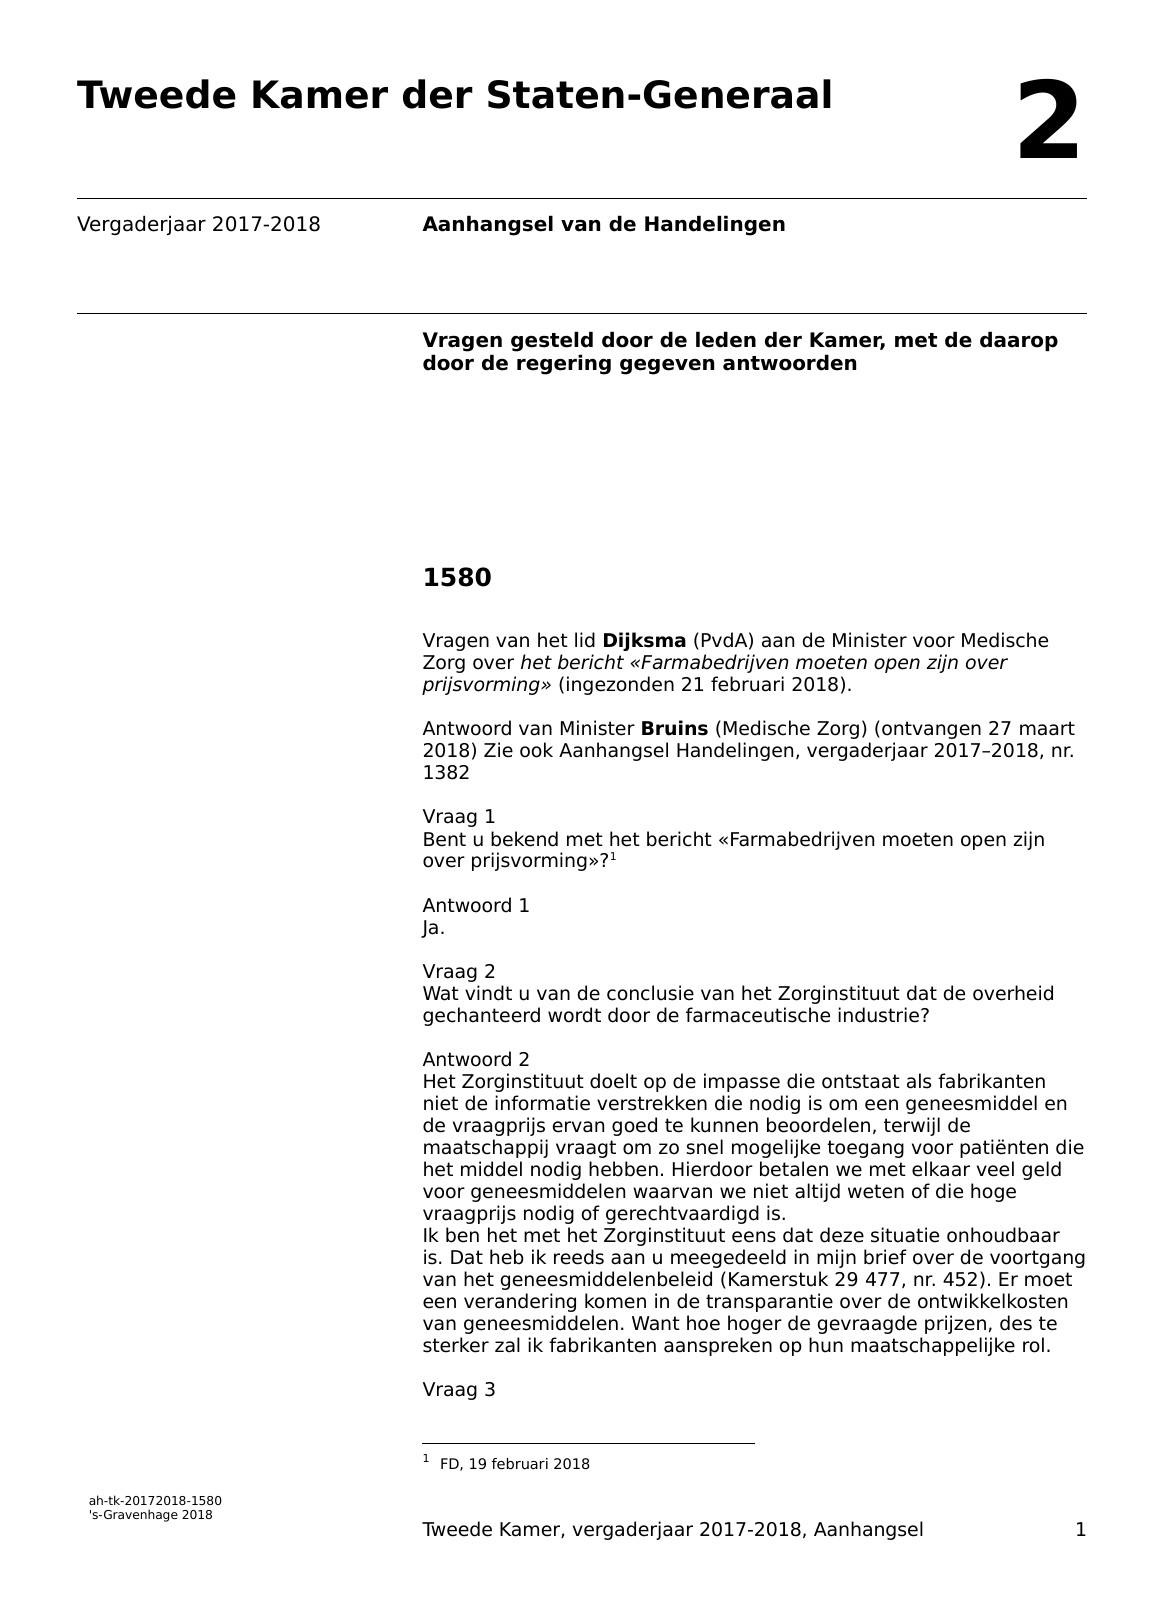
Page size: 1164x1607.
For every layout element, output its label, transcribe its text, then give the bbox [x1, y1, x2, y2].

text Wat vindt u van de conclusie van het Zorginstituut dat de overheid gechanteerd wordt door de farmaceutische industrie? [422, 983, 1087, 1027]
text Ik ben het met het Zorginstituut eens dat deze situatie onhoudbaar is. Dat heb ik reeds aan u meegedeeld in mijn brief over de voortgang van het geneesmiddelenbeleid (Kamerstuk 29 477, nr. 452). Er moet een verandering komen in de transparantie over de ontwikkelkosten van geneesmiddelen. Want hoe hoger de gevraagde prijzen, des te sterker zal ik fabrikanten aanspreken op hun maatschappelijke rol. [422, 1225, 1087, 1357]
text Vraag 1 [422, 806, 1087, 828]
table_header Tweede Kamer der Staten-Generaal [77, 59, 886, 198]
text Antwoord van Minister Bruins (Medische Zorg) (ontvangen 27 maart 2018) Zie ook Aanhangsel Handelingen, vergaderjaar 2017–2018, nr. 1382 [422, 718, 1087, 784]
text 's-Gravenhage 2018 [88, 1508, 323, 1522]
table_cell Vragen gesteld door de leden der Kamer, met de daarop door de regering gegeven antwoorden [422, 314, 1087, 375]
table_cell Vergaderjaar 2017-2018 [77, 199, 422, 313]
text Vragen van het lid Dijksma (PvdA) aan de Minister voor Medische Zorg over het bericht «Farmabedrijven moeten open zijn over prijsvorming» (ingezonden 21 februari 2018). [422, 630, 1087, 696]
text Ja. [422, 917, 1087, 938]
table_header 2 [886, 59, 1087, 198]
text 1580 [422, 563, 1087, 592]
text Het Zorginstituut doelt op de impasse die ontstaat als fabrikanten niet de informatie verstrekken die nodig is om een geneesmiddel en de vraagprijs ervan goed te kunnen beoordelen, terwijl de maatschappij vraagt om zo snel mogelijke toegang voor patiënten die het middel nodig hebben. Hierdoor betalen we met elkaar veel geld voor geneesmiddelen waarvan we niet altijd weten of die hoge vraagprijs nodig of gerechtvaardigd is. [422, 1071, 1087, 1225]
text Bent u bekend met het bericht «Farmabedrijven moeten open zijn over prijsvorming»? [422, 828, 1087, 872]
text ah-tk-20172018-1580 [88, 1494, 323, 1508]
text FD, 19 februari 2018 [422, 1452, 1087, 1474]
text Vraag 2 [422, 961, 1087, 983]
text Antwoord 1 [422, 894, 1087, 917]
table_cell [77, 314, 422, 375]
text Antwoord 2 [422, 1049, 1087, 1071]
text Vraag 3 [422, 1379, 1087, 1401]
table_cell Aanhangsel van de Handelingen [422, 199, 1087, 313]
